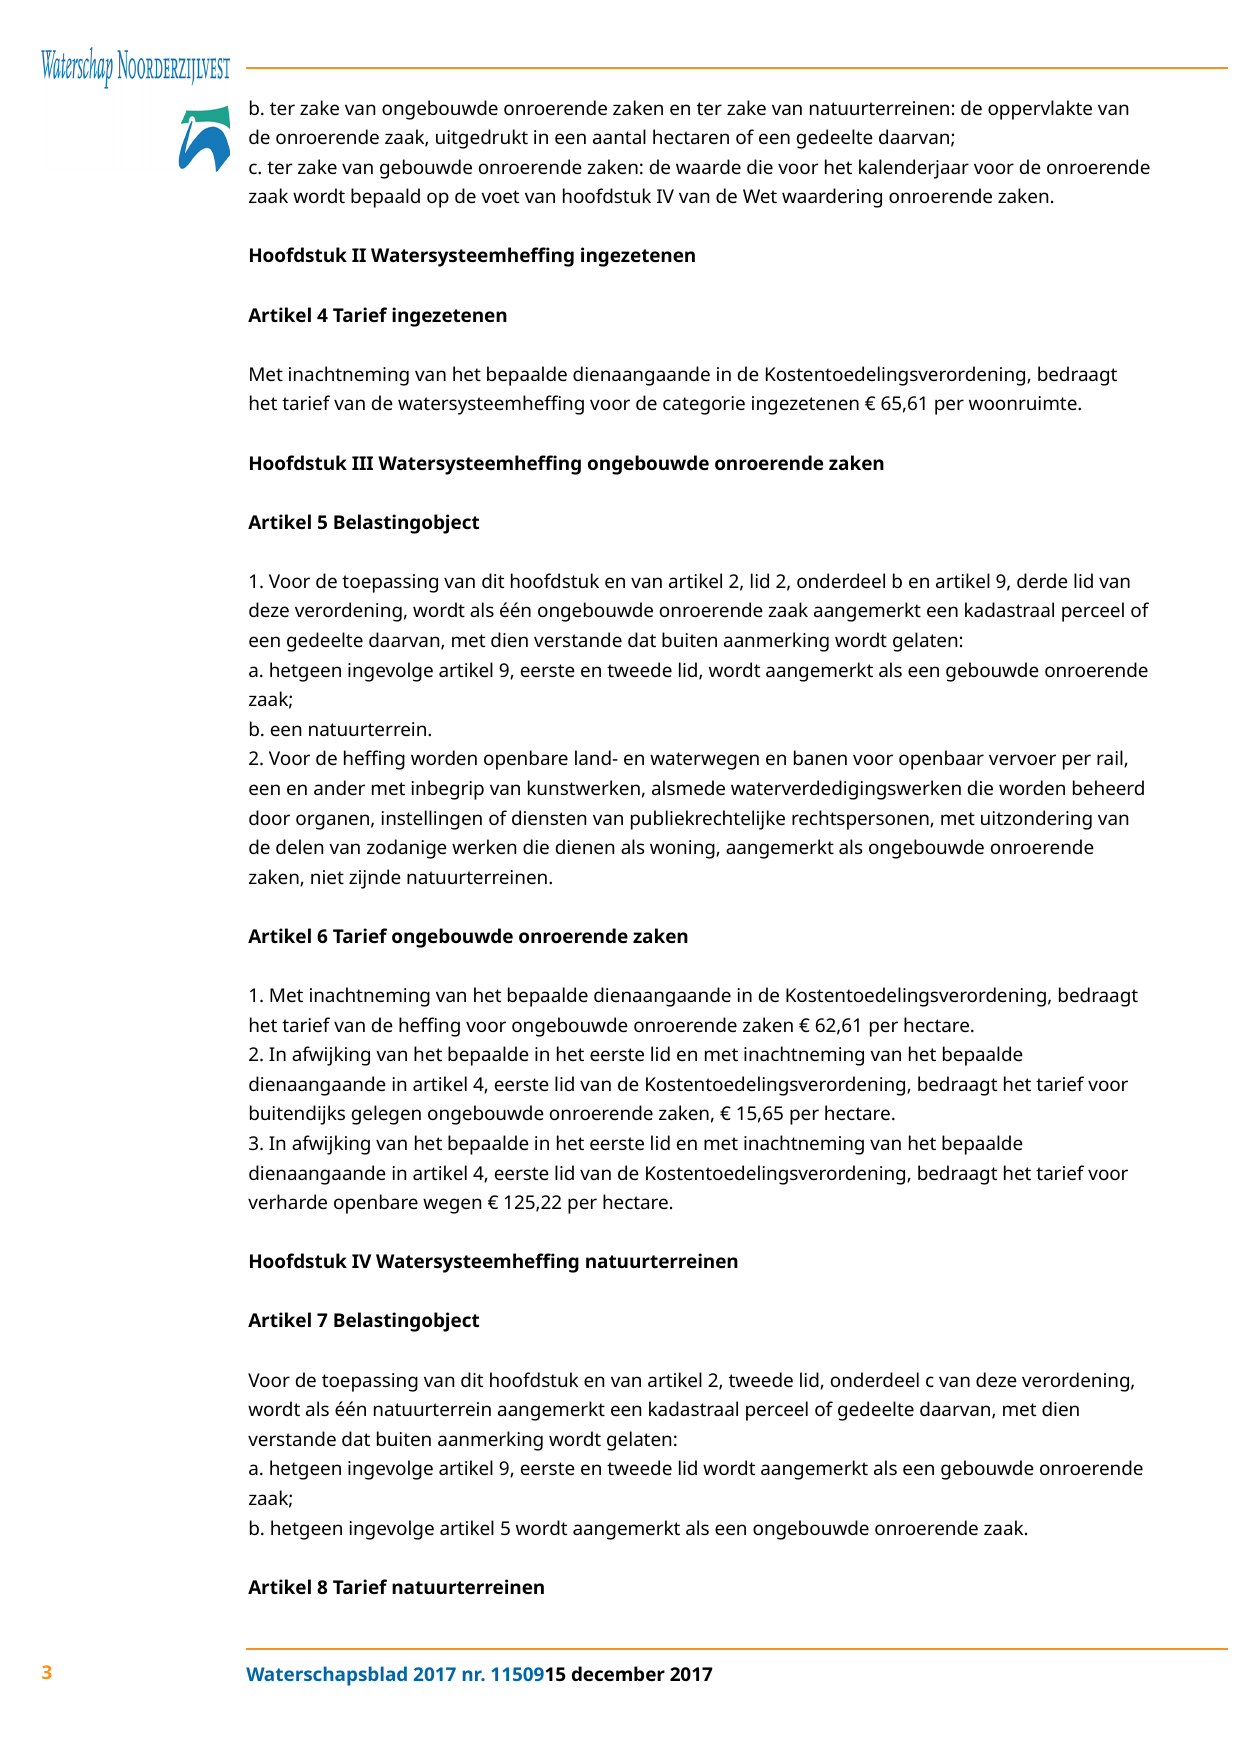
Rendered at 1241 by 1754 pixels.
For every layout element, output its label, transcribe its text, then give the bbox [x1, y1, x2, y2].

text 3. In afwijking van het bepaalde in het eerste lid en met inachtneming van het bepaalde dienaangaande in artikel 4, eerste lid van de Kostentoedelingsverordening, bedraagt het tarief voor verharde openbare wegen € 125,22 per hectare. [248, 1130, 1152, 1215]
text Voor de toepassing van dit hoofdstuk en van artikel 2, tweede lid, onderdeel c van deze verordening, wordt als één natuurterrein aangemerkt een kadastraal perceel of gedeelte daarvan, met dien verstande dat buiten aanmerking wordt gelaten: [248, 1367, 1152, 1452]
text a. hetgeen ingevolge artikel 9, eerste en tweede lid, wordt aangemerkt als een gebouwde onroerende zaak; [248, 657, 1152, 712]
text Artikel 5 Belastingobject [248, 509, 1152, 535]
text b. een natuurterrein. [248, 716, 1152, 742]
text b. hetgeen ingevolge artikel 5 wordt aangemerkt als een ongebouwde onroerende zaak. [248, 1515, 1152, 1541]
text Artikel 7 Belastingobject [248, 1308, 1152, 1333]
text Artikel 4 Tarief ingezetenen [248, 302, 1152, 328]
text a. hetgeen ingevolge artikel 9, eerste en tweede lid wordt aangemerkt als een gebouwde onroerende zaak; [248, 1456, 1152, 1511]
picture [41, 47, 231, 172]
text c. ter zake van gebouwde onroerende zaken: de waarde die voor het kalenderjaar voor de onroerende zaak wordt bepaald op de voet van hoofdstuk IV van de Wet waardering onroerende zaken. [248, 154, 1152, 209]
text 1. Met inachtneming van het bepaalde dienaangaande in de Kostentoedelingsverordening, bedraagt het tarief van de heffing voor ongebouwde onroerende zaken € 62,61 per hectare. [248, 982, 1152, 1038]
text Met inachtneming van het bepaalde dienaangaande in de Kostentoedelingsverordening, bedraagt het tarief van de watersysteemheffing voor de categorie ingezetenen € 65,61 per woonruimte. [248, 361, 1152, 416]
text Hoofdstuk III Watersysteemheffing ongebouwde onroerende zaken [248, 450, 1152, 476]
text Hoofdstuk IV Watersysteemheffing natuurterreinen [248, 1248, 1152, 1274]
text Hoofdstuk II Watersysteemheffing ingezetenen [248, 243, 1152, 268]
text 2. In afwijking van het bepaalde in het eerste lid en met inachtneming van het bepaalde dienaangaande in artikel 4, eerste lid van de Kostentoedelingsverordening, bedraagt het tarief voor buitendijks gelegen ongebouwde onroerende zaken, € 15,65 per hectare. [248, 1041, 1152, 1126]
text 2. Voor de heffing worden openbare land- en waterwegen en banen voor openbaar vervoer per rail, een en ander met inbegrip van kunstwerken, alsmede waterverdedigingswerken die worden beheerd door organen, instellingen of diensten van publiekrechtelijke rechtspersonen, met uitzondering van de delen van zodanige werken die dienen als woning, aangemerkt als ongebouwde onroerende zaken, niet zijnde natuurterreinen. [248, 746, 1152, 890]
text 1. Voor de toepassing van dit hoofdstuk en van artikel 2, lid 2, onderdeel b en artikel 9, derde lid van deze verordening, wordt als één ongebouwde onroerende zaak aangemerkt een kadastraal perceel of een gedeelte daarvan, met dien verstande dat buiten aanmerking wordt gelaten: [248, 568, 1152, 653]
text b. ter zake van ongebouwde onroerende zaken en ter zake van natuurterreinen: de oppervlakte van de onroerende zaak, uitgedrukt in een aantal hectaren of een gedeelte daarvan; [248, 95, 1152, 150]
text Artikel 8 Tarief natuurterreinen [248, 1574, 1152, 1600]
text Artikel 6 Tarief ongebouwde onroerende zaken [248, 923, 1152, 949]
